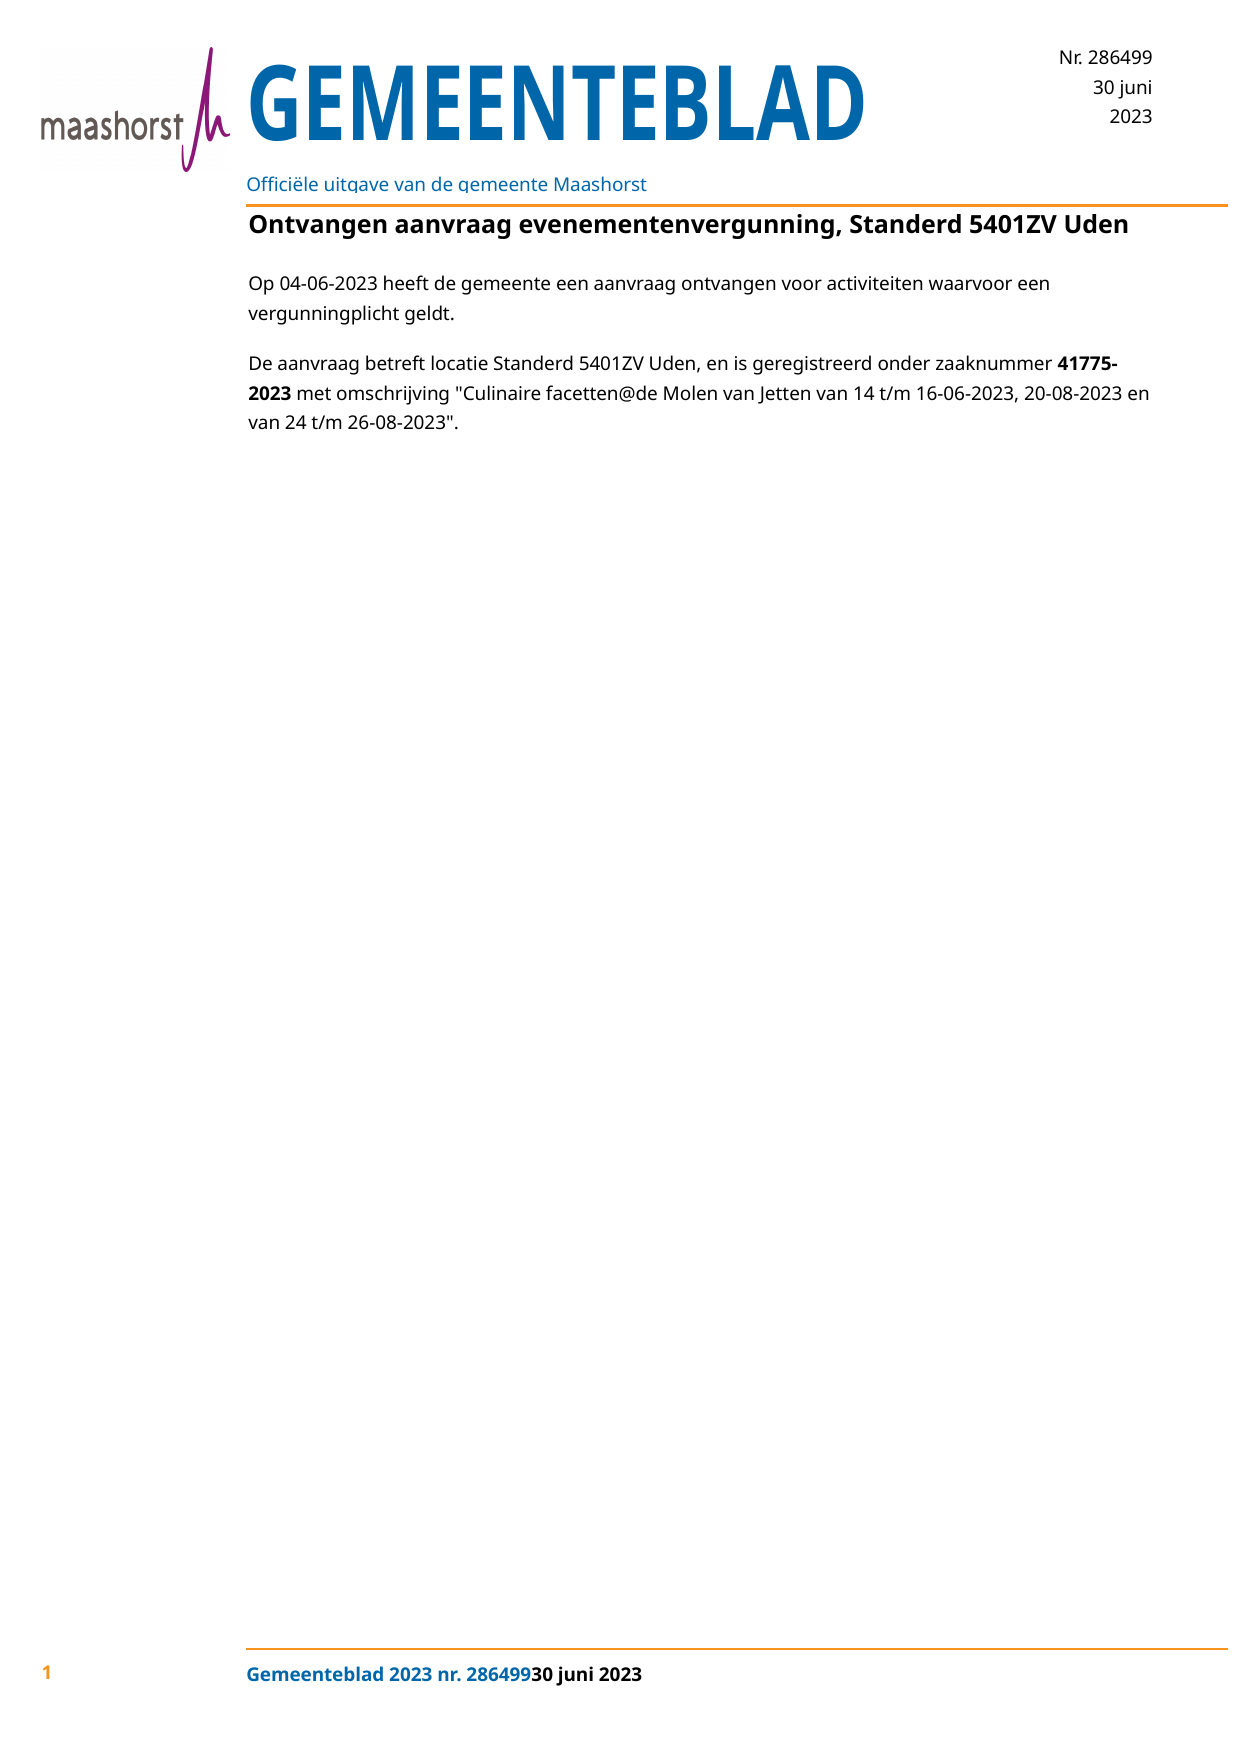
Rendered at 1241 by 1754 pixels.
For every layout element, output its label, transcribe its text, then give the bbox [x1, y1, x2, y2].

text Op 04-06-2023 heeft de gemeente een aanvraag ontvangen voor activiteiten waarvoor een vergunningplicht geldt. [248, 270, 1152, 326]
picture [41, 47, 231, 172]
text Ontvangen aanvraag evenementenvergunning, Standerd 5401ZV Uden [248, 207, 1152, 241]
text De aanvraag betreft locatie Standerd 5401ZV Uden, en is geregistreerd onder zaaknummer 41775-2023 met omschrijving "Culinaire facetten@de Molen van Jetten van 14 t/m 16-06-2023, 20-08-2023 en van 24 t/m 26-08-2023". [248, 350, 1152, 435]
